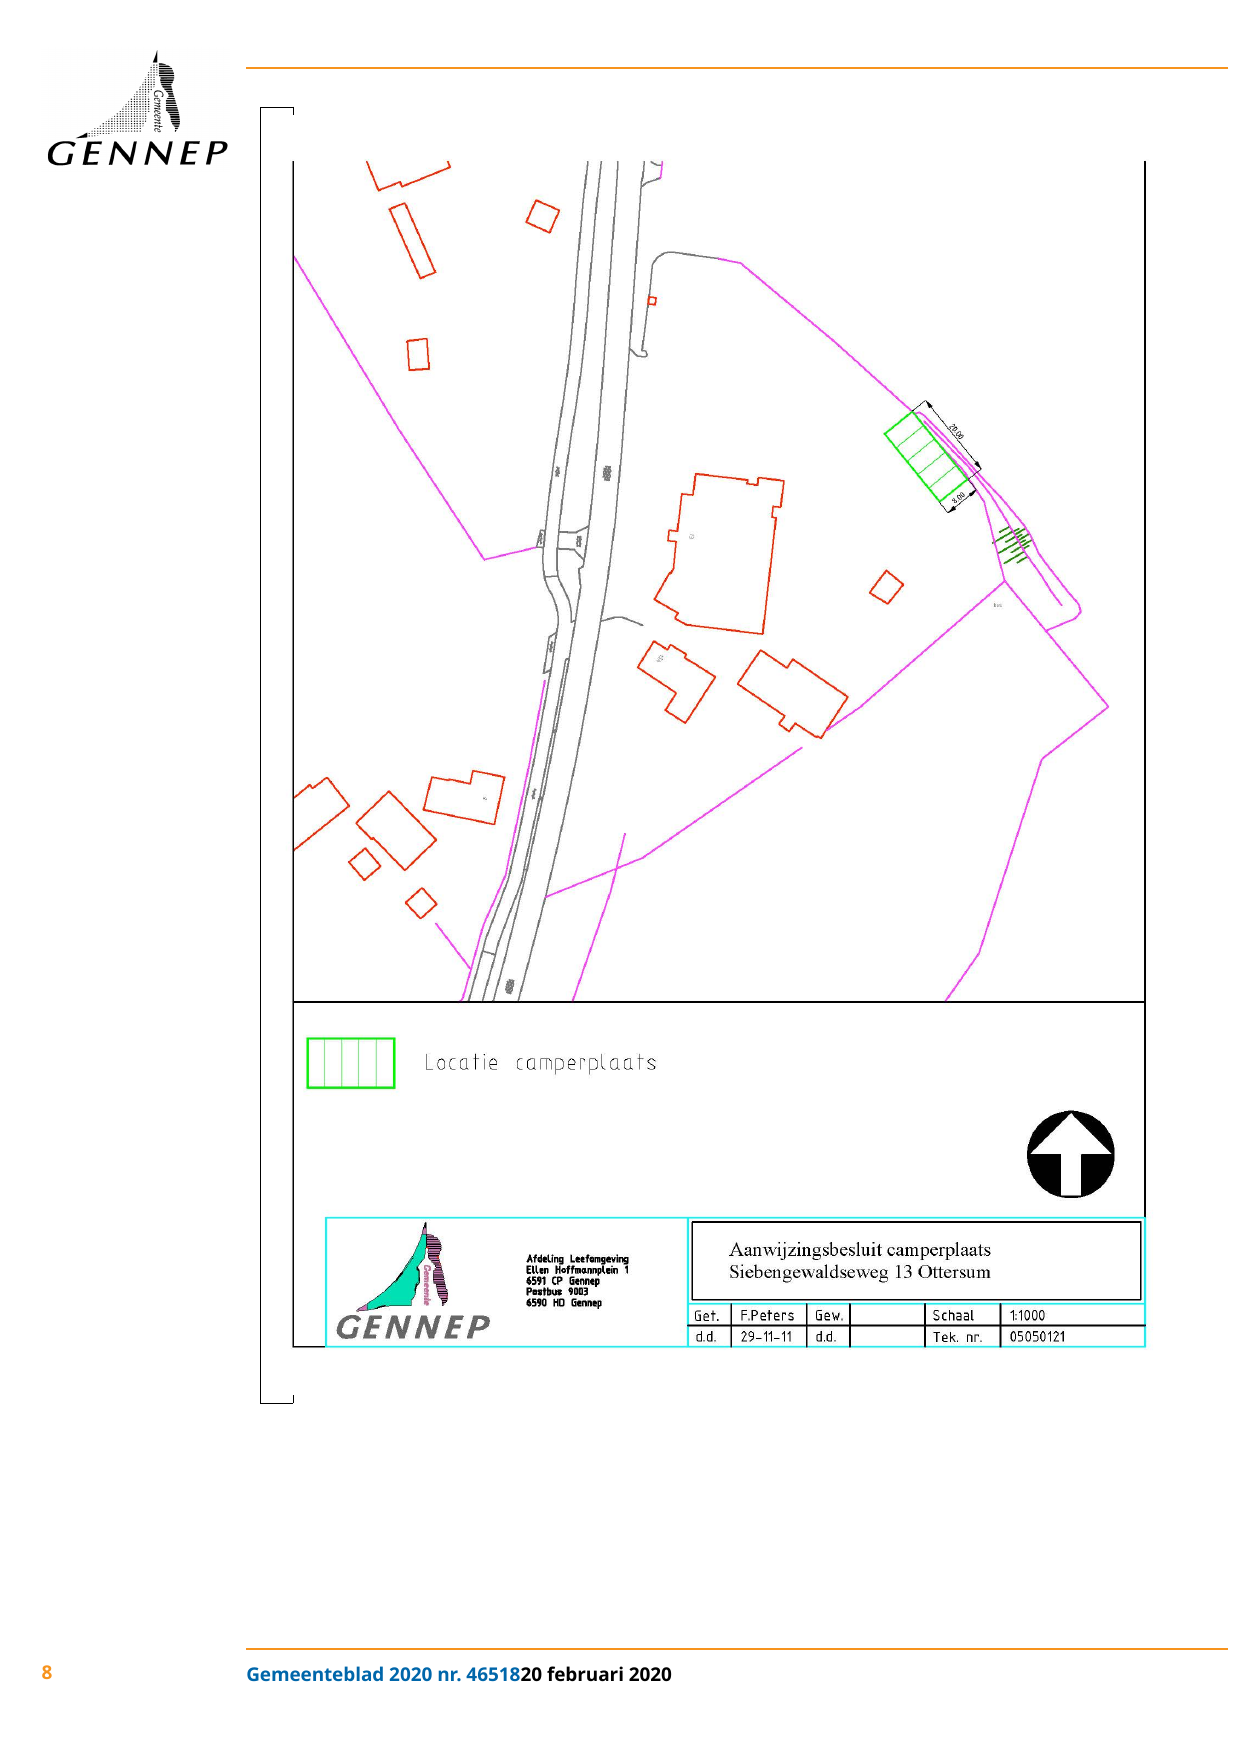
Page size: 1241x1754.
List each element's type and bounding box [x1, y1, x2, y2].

picture [41, 47, 231, 172]
picture [268, 115, 1173, 1395]
